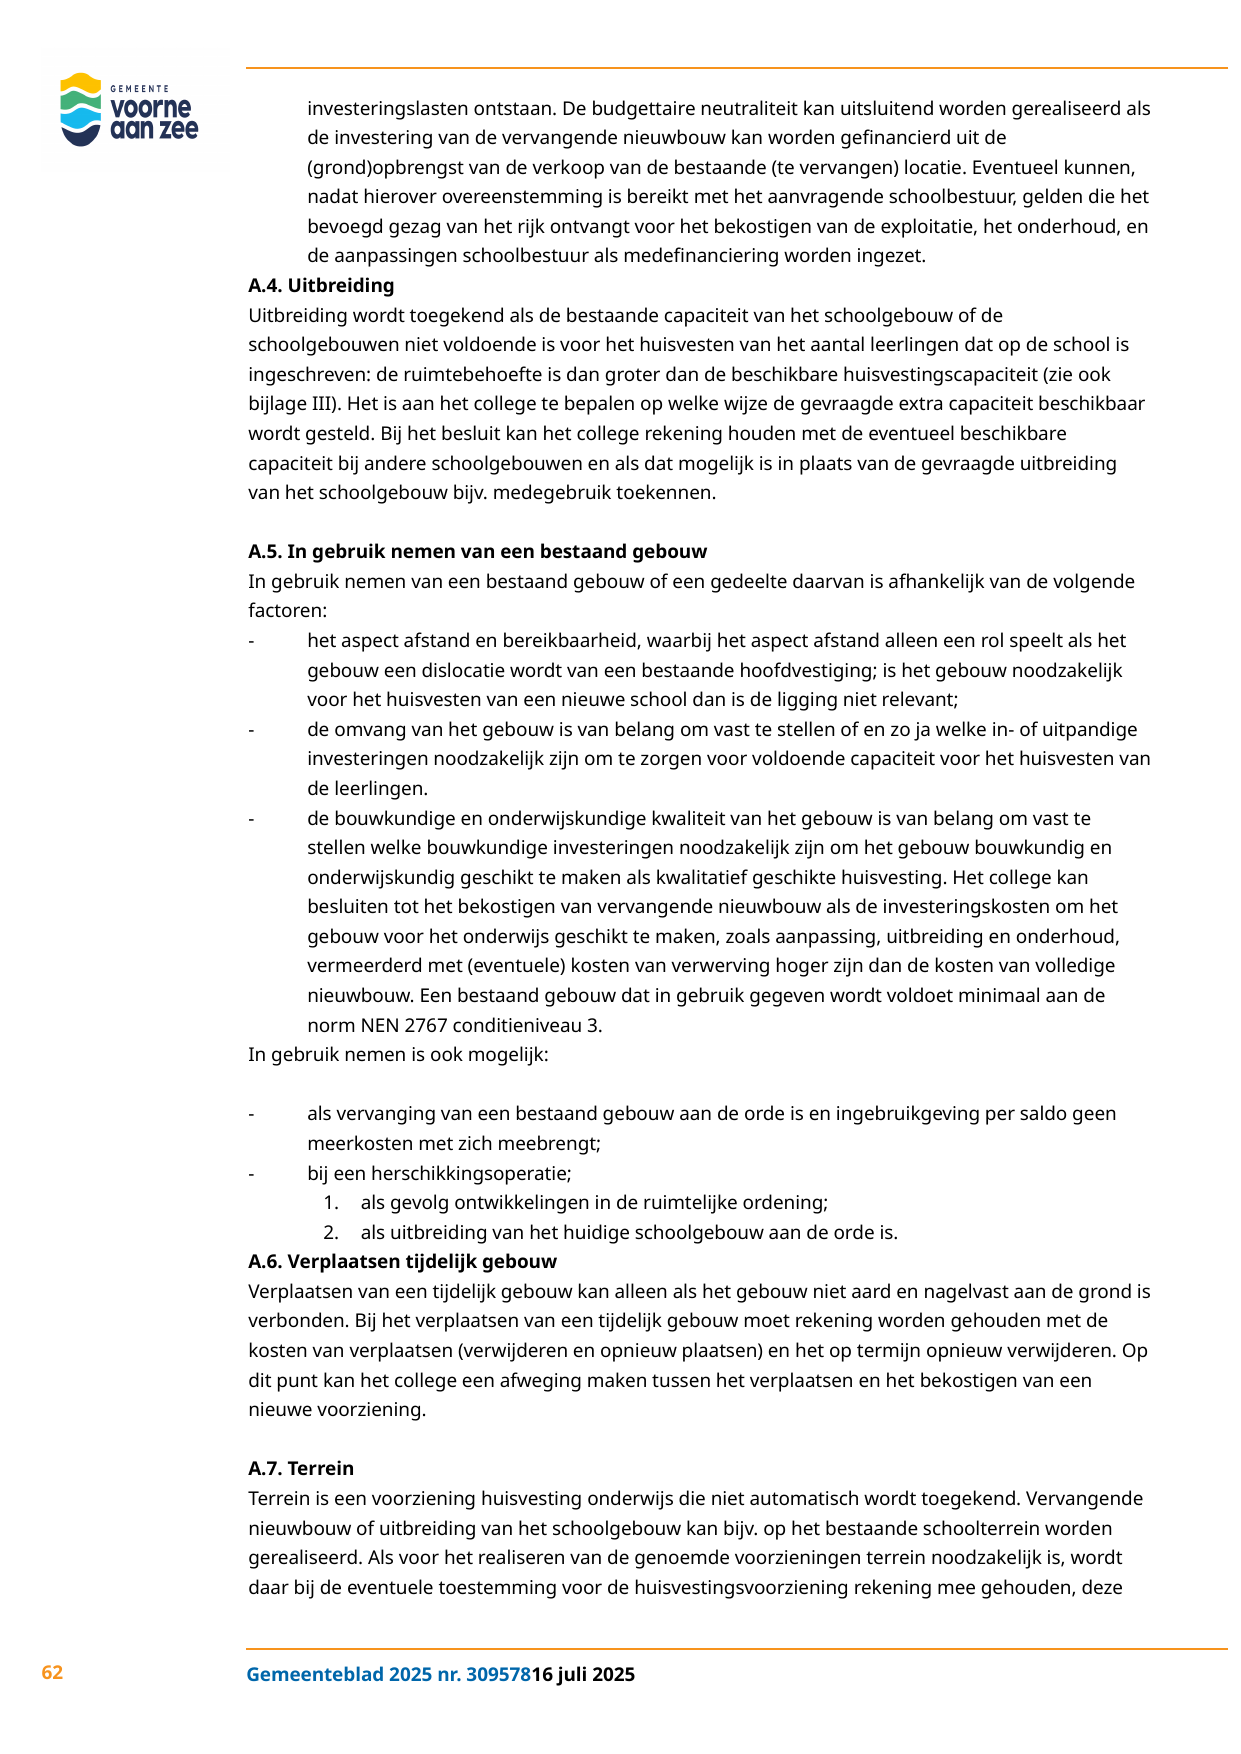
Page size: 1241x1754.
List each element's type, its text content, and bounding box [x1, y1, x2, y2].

text A.7. Terrein [248, 1456, 1152, 1481]
text Uitbreiding wordt toegekend als de bestaande capaciteit van het schoolgebouw of de schoolgebouwen niet voldoende is voor het huisvesten van het aantal leerlingen dat op de school is ingeschreven: de ruimtebehoefte is dan groter dan de beschikbare huisvestingscapaciteit (zie ook bijlage III). Het is aan het college te bepalen op welke wijze de gevraagde extra capaciteit beschikbaar wordt gesteld. Bij het besluit kan het college rekening houden met de eventueel beschikbare capaciteit bij andere schoolgebouwen en als dat mogelijk is in plaats van de gevraagde uitbreiding van het schoolgebouw bijv. medegebruik toekennen. [248, 302, 1152, 505]
list investeringslasten ontstaan. De budgettaire neutraliteit kan uitsluitend worden gerealiseerd als de investering van de vervangende nieuwbouw kan worden gefinancierd uit de (grond)opbrengst van de verkoop van de bestaande (te vervangen) locatie. Eventueel kunnen, nadat hierover overeenstemming is bereikt met het aanvragende schoolbestuur, gelden die het bevoegd gezag van het rijk ontvangt voor het bekostigen van de exploitatie, het onderhoud, en de aanpassingen schoolbestuur als medefinanciering worden ingezet. [248, 95, 1152, 268]
list de omvang van het gebouw is van belang om vast te stellen of en zo ja welke in- of uitpandige investeringen noodzakelijk zijn om te zorgen voor voldoende capaciteit voor het huisvesten van de leerlingen. [248, 716, 1152, 801]
text A.4. Uitbreiding [248, 272, 1152, 298]
text A.5. In gebruik nemen van een bestaand gebouw [248, 538, 1152, 564]
list als gevolg ontwikkelingen in de ruimtelijke ordening; [323, 1189, 1152, 1215]
text A.6. Verplaatsen tijdelijk gebouw [248, 1248, 1152, 1274]
text In gebruik nemen van een bestaand gebouw of een gedeelte daarvan is afhankelijk van de volgende factoren: [248, 568, 1152, 623]
text Verplaatsen van een tijdelijk gebouw kan alleen als het gebouw niet aard en nagelvast aan de grond is verbonden. Bij het verplaatsen van een tijdelijk gebouw moet rekening worden gehouden met de kosten van verplaatsen (verwijderen en opnieuw plaatsen) en het op termijn opnieuw verwijderen. Op dit punt kan het college een afweging maken tussen het verplaatsen en het bekostigen van een nieuwe voorziening. [248, 1278, 1152, 1422]
text Terrein is een voorziening huisvesting onderwijs die niet automatisch wordt toegekend. Vervangende nieuwbouw of uitbreiding van het schoolgebouw kan bijv. op het bestaande schoolterrein worden gerealiseerd. Als voor het realiseren van de genoemde voorzieningen terrein noodzakelijk is, wordt daar bij de eventuele toestemming voor de huisvestingsvoorziening rekening mee gehouden, deze [248, 1485, 1152, 1600]
list bij een herschikkingsoperatie; [248, 1160, 1152, 1186]
text In gebruik nemen is ook mogelijk: [248, 1041, 1152, 1067]
picture [41, 47, 231, 172]
list als uitbreiding van het huidige schoolgebouw aan de orde is. [323, 1219, 1152, 1245]
list de bouwkundige en onderwijskundige kwaliteit van het gebouw is van belang om vast te stellen welke bouwkundige investeringen noodzakelijk zijn om het gebouw bouwkundig en onderwijskundig geschikt te maken als kwalitatief geschikte huisvesting. Het college kan besluiten tot het bekostigen van vervangende nieuwbouw als de investeringskosten om het gebouw voor het onderwijs geschikt te maken, zoals aanpassing, uitbreiding en onderhoud, vermeerderd met (eventuele) kosten van verwerving hoger zijn dan de kosten van volledige nieuwbouw. Een bestaand gebouw dat in gebruik gegeven wordt voldoet minimaal aan de norm NEN 2767 conditieniveau 3. [248, 805, 1152, 1038]
list het aspect afstand en bereikbaarheid, waarbij het aspect afstand alleen een rol speelt als het gebouw een dislocatie wordt van een bestaande hoofdvestiging; is het gebouw noodzakelijk voor het huisvesten van een nieuwe school dan is de ligging niet relevant; [248, 627, 1152, 712]
list als vervanging van een bestaand gebouw aan de orde is en ingebruikgeving per saldo geen meerkosten met zich meebrengt; [248, 1101, 1152, 1156]
